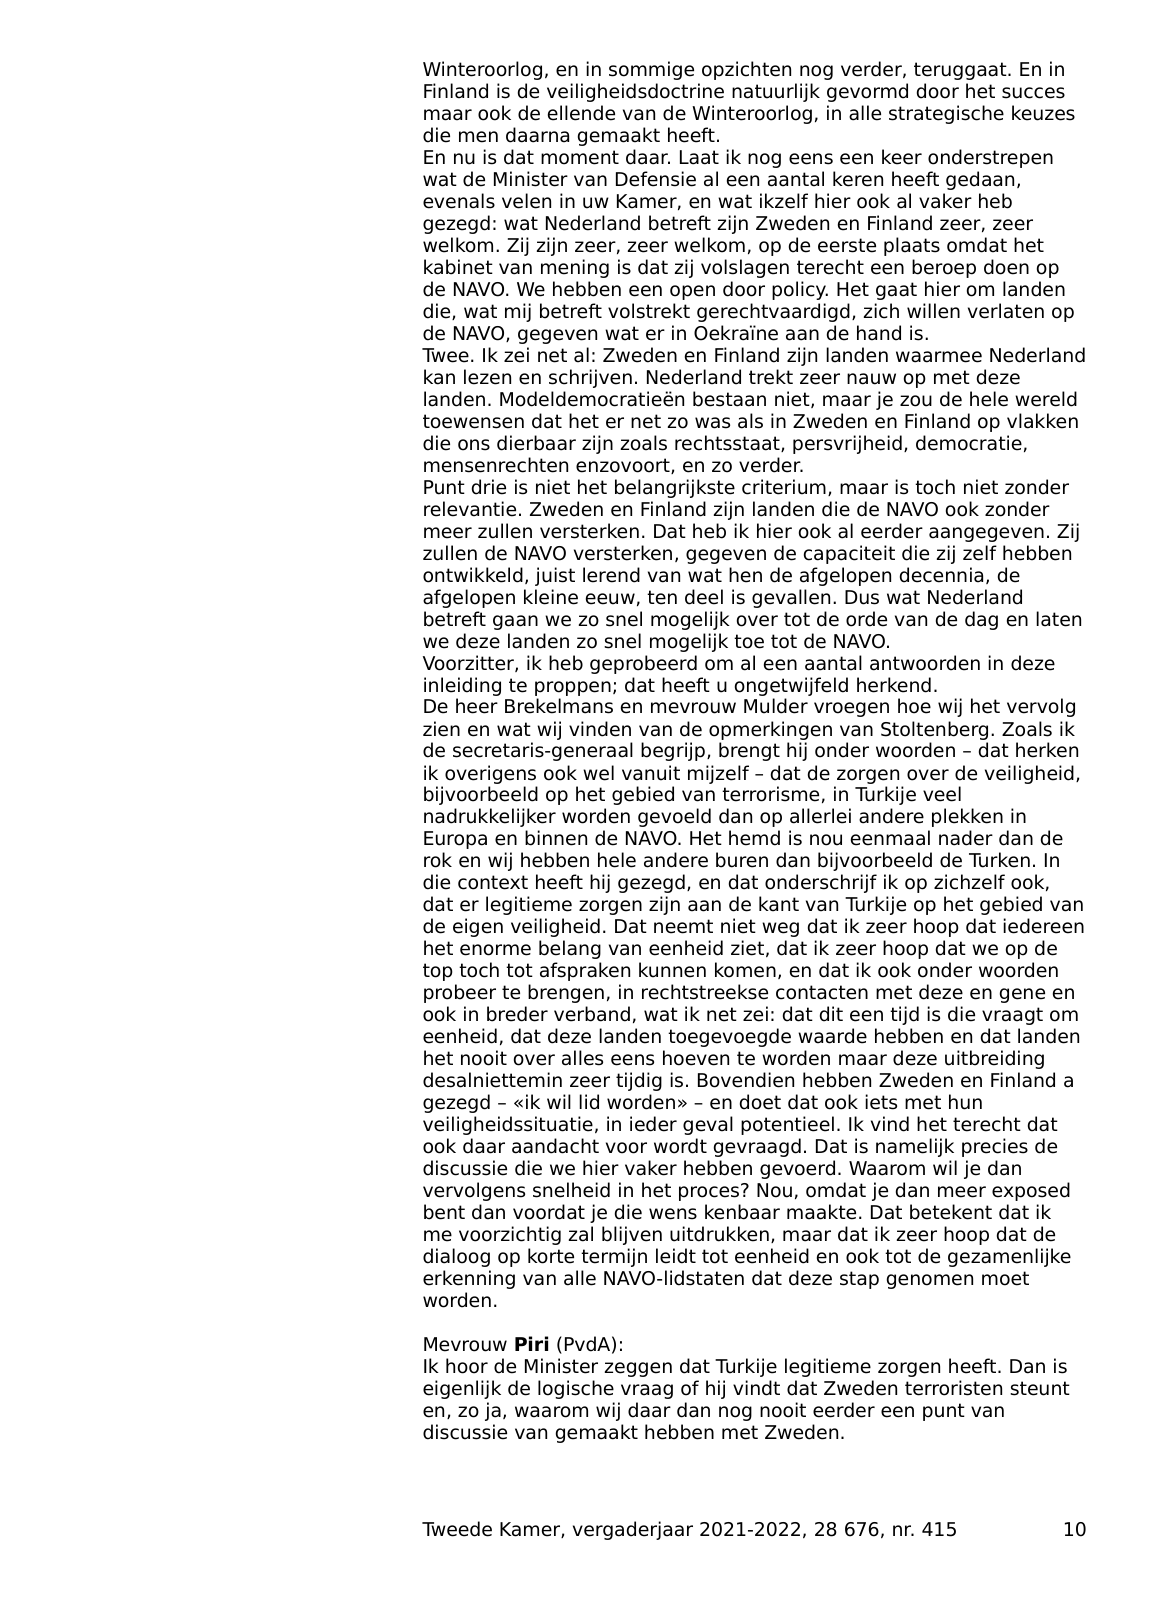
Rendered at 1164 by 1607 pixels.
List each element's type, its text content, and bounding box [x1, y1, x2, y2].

text Winteroorlog, en in sommige opzichten nog verder, teruggaat. En in Finland is de veiligheidsdoctrine natuurlijk gevormd door het succes maar ook de ellende van de Winteroorlog, in alle strategische keuzes die men daarna gemaakt heeft. [422, 59, 1087, 147]
text Punt drie is niet het belangrijkste criterium, maar is toch niet zonder relevantie. Zweden en Finland zijn landen die de NAVO ook zonder meer zullen versterken. Dat heb ik hier ook al eerder aangegeven. Zij zullen de NAVO versterken, gegeven de capaciteit die zij zelf hebben ontwikkeld, juist lerend van wat hen de afgelopen decennia, de afgelopen kleine eeuw, ten deel is gevallen. Dus wat Nederland betreft gaan we zo snel mogelijk over tot de orde van de dag en laten we deze landen zo snel mogelijk toe tot de NAVO. [422, 477, 1087, 652]
text De heer Brekelmans en mevrouw Mulder vroegen hoe wij het vervolg zien en wat wij vinden van de opmerkingen van Stoltenberg. Zoals ik de secretaris-generaal begrijp, brengt hij onder woorden – dat herken ik overigens ook wel vanuit mijzelf – dat de zorgen over de veiligheid, bijvoorbeeld op het gebied van terrorisme, in Turkije veel nadrukkelijker worden gevoeld dan op allerlei andere plekken in Europa en binnen de NAVO. Het hemd is nou eenmaal nader dan de rok en wij hebben hele andere buren dan bijvoorbeeld de Turken. In die context heeft hij gezegd, en dat onderschrijf ik op zichzelf ook, dat er legitieme zorgen zijn aan de kant van Turkije op het gebied van de eigen veiligheid. Dat neemt niet weg dat ik zeer hoop dat iedereen het enorme belang van eenheid ziet, dat ik zeer hoop dat we op de top toch tot afspraken kunnen komen, en dat ik ook onder woorden probeer te brengen, in rechtstreekse contacten met deze en gene en ook in breder verband, wat ik net zei: dat dit een tijd is die vraagt om eenheid, dat deze landen toegevoegde waarde hebben en dat landen het nooit over alles eens hoeven te worden maar deze uitbreiding desalniettemin zeer tijdig is. Bovendien hebben Zweden en Finland a gezegd – «ik wil lid worden» – en doet dat ook iets met hun veiligheidssituatie, in ieder geval potentieel. Ik vind het terecht dat ook daar aandacht voor wordt gevraagd. Dat is namelijk precies de discussie die we hier vaker hebben gevoerd. Waarom wil je dan vervolgens snelheid in het proces? Nou, omdat je dan meer exposed bent dan voordat je die wens kenbaar maakte. Dat betekent dat ik me voorzichtig zal blijven uitdrukken, maar dat ik zeer hoop dat de dialoog op korte termijn leidt tot eenheid en ook tot de gezamenlijke erkenning van alle NAVO-lidstaten dat deze stap genomen moet worden. [422, 696, 1087, 1312]
text Twee. Ik zei net al: Zweden en Finland zijn landen waarmee Nederland kan lezen en schrijven. Nederland trekt zeer nauw op met deze landen. Modeldemocratieën bestaan niet, maar je zou de hele wereld toewensen dat het er net zo was als in Zweden en Finland op vlakken die ons dierbaar zijn zoals rechtsstaat, persvrijheid, democratie, mensenrechten enzovoort, en zo verder. [422, 345, 1087, 477]
text Mevrouw Piri (PvdA): [422, 1334, 1087, 1356]
text En nu is dat moment daar. Laat ik nog eens een keer onderstrepen wat de Minister van Defensie al een aantal keren heeft gedaan, evenals velen in uw Kamer, en wat ikzelf hier ook al vaker heb gezegd: wat Nederland betreft zijn Zweden en Finland zeer, zeer welkom. Zij zijn zeer, zeer welkom, op de eerste plaats omdat het kabinet van mening is dat zij volslagen terecht een beroep doen op de NAVO. We hebben een open door policy. Het gaat hier om landen die, wat mij betreft volstrekt gerechtvaardigd, zich willen verlaten op de NAVO, gegeven wat er in Oekraïne aan de hand is. [422, 147, 1087, 345]
text Ik hoor de Minister zeggen dat Turkije legitieme zorgen heeft. Dan is eigenlijk de logische vraag of hij vindt dat Zweden terroristen steunt en, zo ja, waarom wij daar dan nog nooit eerder een punt van discussie van gemaakt hebben met Zweden. [422, 1356, 1087, 1444]
text Voorzitter, ik heb geprobeerd om al een aantal antwoorden in deze inleiding te proppen; dat heeft u ongetwijfeld herkend. [422, 652, 1087, 696]
